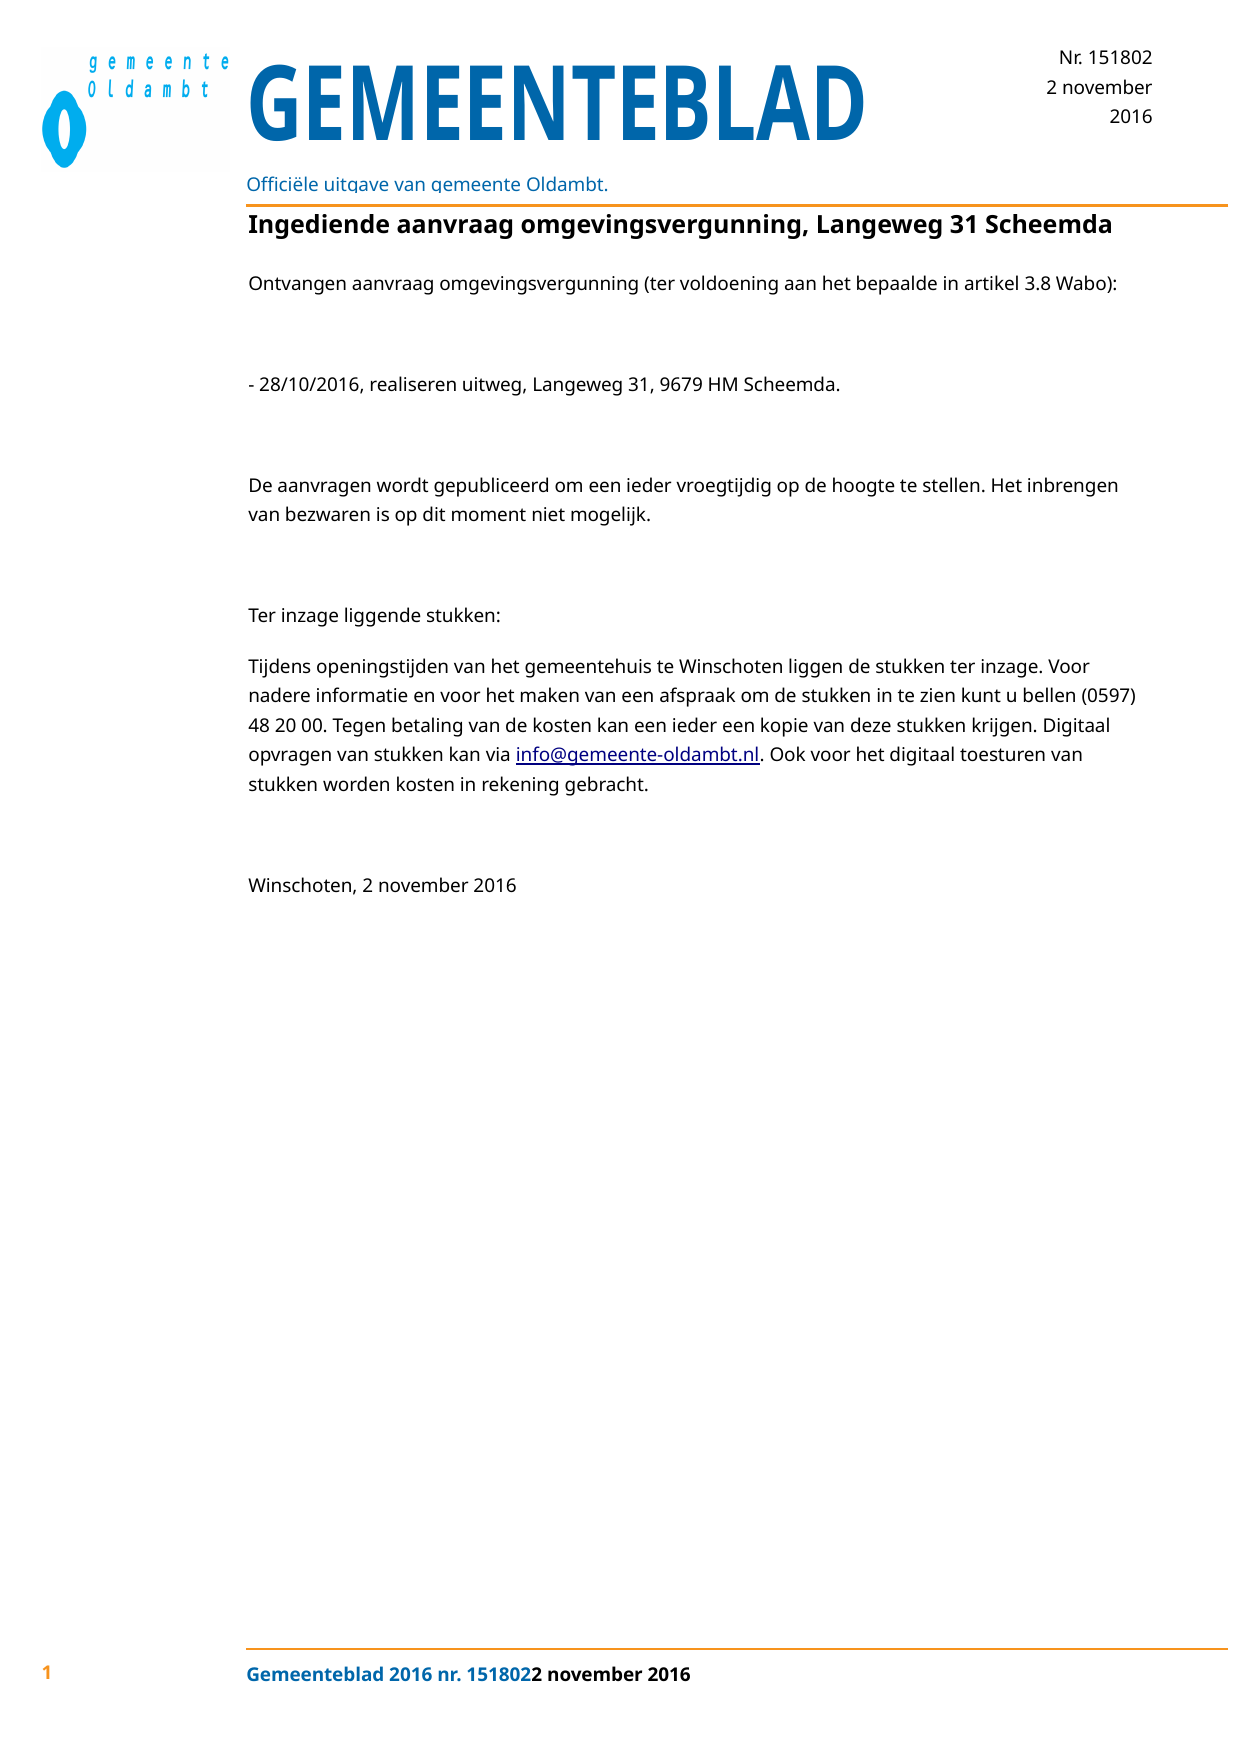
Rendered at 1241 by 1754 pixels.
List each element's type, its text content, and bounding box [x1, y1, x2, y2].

text Ter inzage liggende stukken: [248, 602, 1152, 628]
text Ontvangen aanvraag omgevingsvergunning (ter voldoening aan het bepaalde in artikel 3.8 Wabo): [248, 270, 1152, 296]
text Winschoten, 2 november 2016 [248, 872, 1152, 898]
text De aanvragen wordt gepubliceerd om een ieder vroegtijdig op de hoogte te stellen. Het inbrengen van bezwaren is op dit moment niet mogelijk. [248, 472, 1152, 527]
picture [41, 47, 231, 172]
text Tijdens openingstijden van het gemeentehuis te Winschoten liggen de stukken ter inzage. Voor nadere informatie en voor het maken van een afspraak om de stukken in te zien kunt u bellen (0597) 48 20 00. Tegen betaling van de kosten kan een ieder een kopie van deze stukken krijgen. Digitaal opvragen van stukken kan via info@gemeente-oldambt.nl. Ook voor het digitaal toesturen van stukken worden kosten in rekening gebracht. [248, 653, 1152, 797]
text - 28/10/2016, realiseren uitweg, Langeweg 31, 9679 HM Scheemda. [248, 371, 1152, 397]
text Ingediende aanvraag omgevingsvergunning, Langeweg 31 Scheemda [248, 207, 1152, 241]
